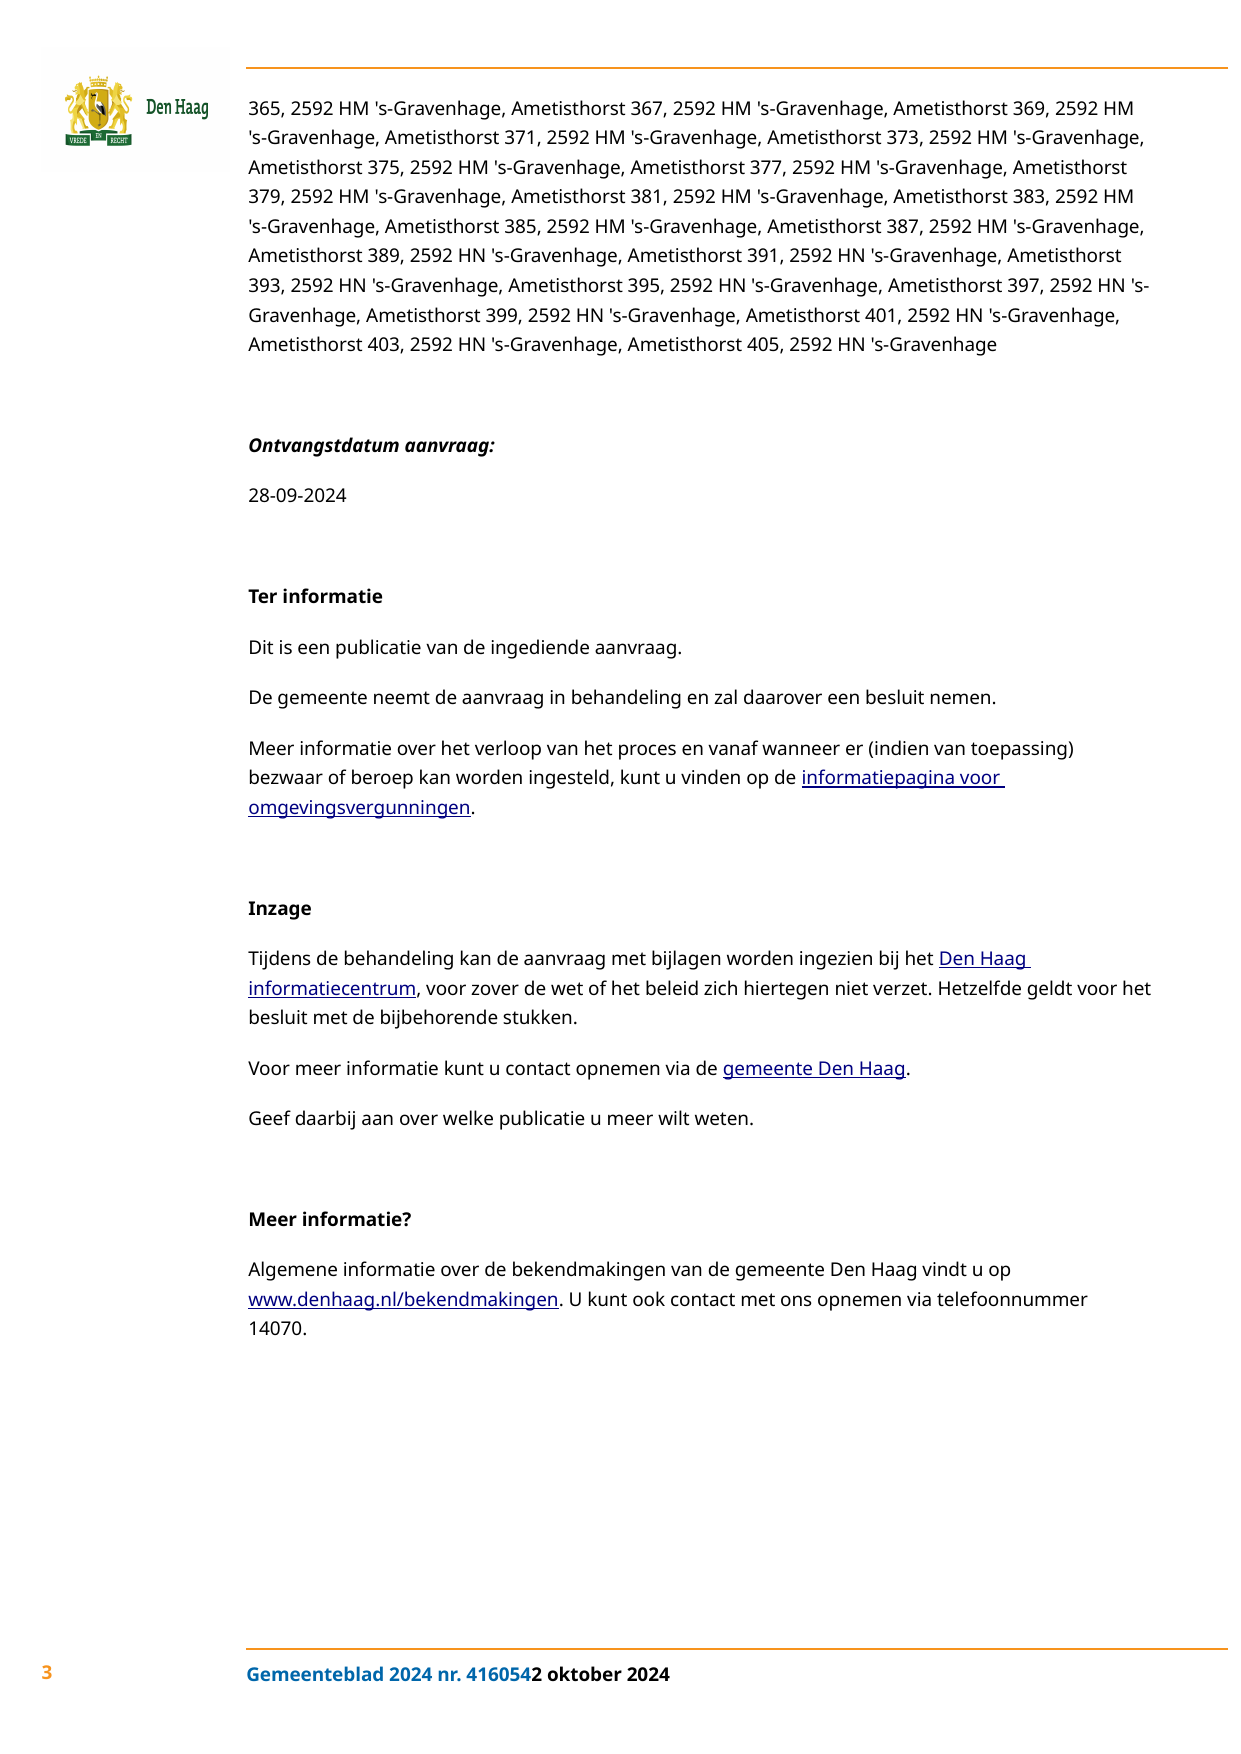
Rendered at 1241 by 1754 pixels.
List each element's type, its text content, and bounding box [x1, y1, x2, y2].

text Algemene informatie over de bekendmakingen van de gemeente Den Haag vindt u op www.denhaag.nl/bekendmakingen. U kunt ook contact met ons opnemen via telefoonnummer 14070. [248, 1256, 1152, 1341]
text Voor meer informatie kunt u contact opnemen via de gemeente Den Haag. [248, 1055, 1152, 1081]
text Tijdens de behandeling kan de aanvraag met bijlagen worden ingezien bij het Den Haag informatiecentrum, voor zover de wet of het beleid zich hiertegen niet verzet. Hetzelfde geldt voor het besluit met de bijbehorende stukken. [248, 945, 1152, 1030]
picture [41, 47, 231, 172]
text De gemeente neemt de aanvraag in behandeling en zal daarover een besluit nemen. [248, 684, 1152, 710]
text Inzage [248, 895, 1152, 921]
text 365, 2592 HM 's-Gravenhage, Ametisthorst 367, 2592 HM 's-Gravenhage, Ametisthorst 369, 2592 HM 's-Gravenhage, Ametisthorst 371, 2592 HM 's-Gravenhage, Ametisthorst 373, 2592 HM 's-Gravenhage, Ametisthorst 375, 2592 HM 's-Gravenhage, Ametisthorst 377, 2592 HM 's-Gravenhage, Ametisthorst 379, 2592 HM 's-Gravenhage, Ametisthorst 381, 2592 HM 's-Gravenhage, Ametisthorst 383, 2592 HM 's-Gravenhage, Ametisthorst 385, 2592 HM 's-Gravenhage, Ametisthorst 387, 2592 HM 's-Gravenhage, Ametisthorst 389, 2592 HN 's-Gravenhage, Ametisthorst 391, 2592 HN 's-Gravenhage, Ametisthorst 393, 2592 HN 's-Gravenhage, Ametisthorst 395, 2592 HN 's-Gravenhage, Ametisthorst 397, 2592 HN 's-Gravenhage, Ametisthorst 399, 2592 HN 's-Gravenhage, Ametisthorst 401, 2592 HN 's-Gravenhage, Ametisthorst 403, 2592 HN 's-Gravenhage, Ametisthorst 405, 2592 HN 's-Gravenhage [248, 95, 1152, 357]
text Ontvangstdatum aanvraag: [248, 432, 1152, 458]
text Meer informatie over het verloop van het proces en vanaf wanneer er (indien van toepassing) bezwaar of beroep kan worden ingesteld, kunt u vinden op de informatiepagina voor omgevingsvergunningen. [248, 735, 1152, 820]
text Ter informatie [248, 583, 1152, 609]
text 28-09-2024 [248, 483, 1152, 508]
text Meer informatie? [248, 1206, 1152, 1232]
text Dit is een publicatie van de ingediende aanvraag. [248, 634, 1152, 660]
text Geef daarbij aan over welke publicatie u meer wilt weten. [248, 1105, 1152, 1131]
